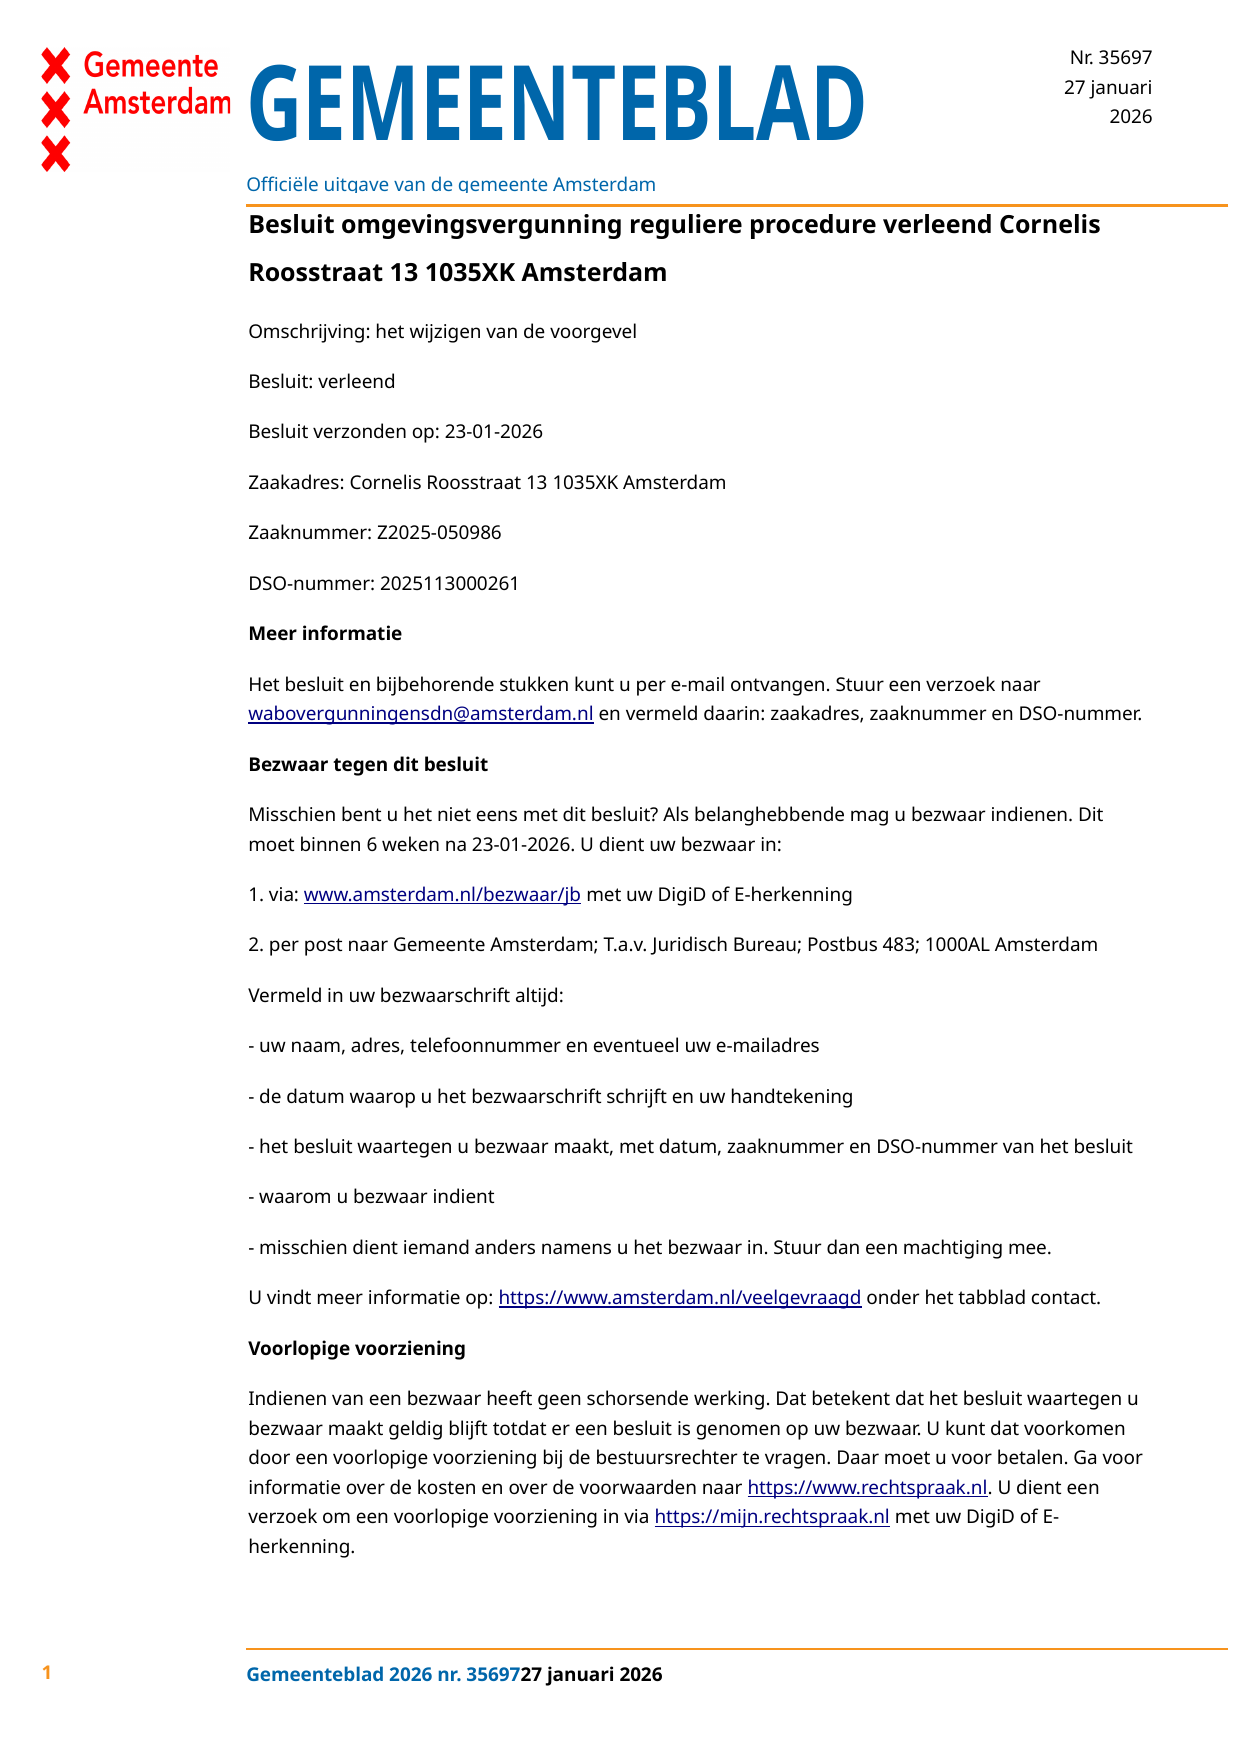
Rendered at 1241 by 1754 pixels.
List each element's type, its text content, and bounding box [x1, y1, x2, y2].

text Omschrijving: het wijzigen van de voorgevel [248, 318, 1152, 344]
text - uw naam, adres, telefoonnummer en eventueel uw e-mailadres [248, 1032, 1152, 1058]
text Indienen van een bezwaar heeft geen schorsende werking. Dat betekent dat het besluit waartegen u bezwaar maakt geldig blijft totdat er een besluit is genomen op uw bezwaar. U kunt dat voorkomen door een voorlopige voorziening bij de bestuursrechter te vragen. Daar moet u voor betalen. Ga voor informatie over de kosten en over de voorwaarden naar https://www.rechtspraak.nl. U dient een verzoek om een voorlopige voorziening in via https://mijn.rechtspraak.nl met uw DigiD of E-herkenning. [248, 1385, 1152, 1559]
text 1. via: www.amsterdam.nl/bezwaar/jb met uw DigiD of E-herkenning [248, 881, 1152, 907]
text 2. per post naar Gemeente Amsterdam; T.a.v. Juridisch Bureau; Postbus 483; 1000AL Amsterdam [248, 932, 1152, 957]
text Besluit omgevingsvergunning reguliere procedure verleend Cornelis Roosstraat 13 1035XK Amsterdam [248, 207, 1152, 288]
text Zaakadres: Cornelis Roosstraat 13 1035XK Amsterdam [248, 469, 1152, 495]
text - waarom u bezwaar indient [248, 1184, 1152, 1209]
text DSO-nummer: 2025113000261 [248, 570, 1152, 596]
picture [41, 47, 231, 172]
text Vermeld in uw bezwaarschrift altijd: [248, 982, 1152, 1008]
text Voorlopige voorziening [248, 1335, 1152, 1361]
text Het besluit en bijbehorende stukken kunt u per e-mail ontvangen. Stuur een verzoek naar wabovergunningensdn@amsterdam.nl en vermeld daarin: zaakadres, zaaknummer en DSO-nummer. [248, 671, 1152, 726]
text - het besluit waartegen u bezwaar maakt, met datum, zaaknummer en DSO-nummer van het besluit [248, 1133, 1152, 1159]
text Besluit verzonden op: 23-01-2026 [248, 419, 1152, 444]
text - de datum waarop u het bezwaarschrift schrijft en uw handtekening [248, 1083, 1152, 1109]
text - misschien dient iemand anders namens u het bezwaar in. Stuur dan een machtiging mee. [248, 1234, 1152, 1260]
text Zaaknummer: Z2025-050986 [248, 519, 1152, 545]
text Besluit: verleend [248, 368, 1152, 394]
text Meer informatie [248, 620, 1152, 646]
text U vindt meer informatie op: https://www.amsterdam.nl/veelgevraagd onder het tabblad contact. [248, 1284, 1152, 1310]
text Bezwaar tegen dit besluit [248, 751, 1152, 777]
text Misschien bent u het niet eens met dit besluit? Als belanghebbende mag u bezwaar indienen. Dit moet binnen 6 weken na 23-01-2026. U dient uw bezwaar in: [248, 801, 1152, 857]
